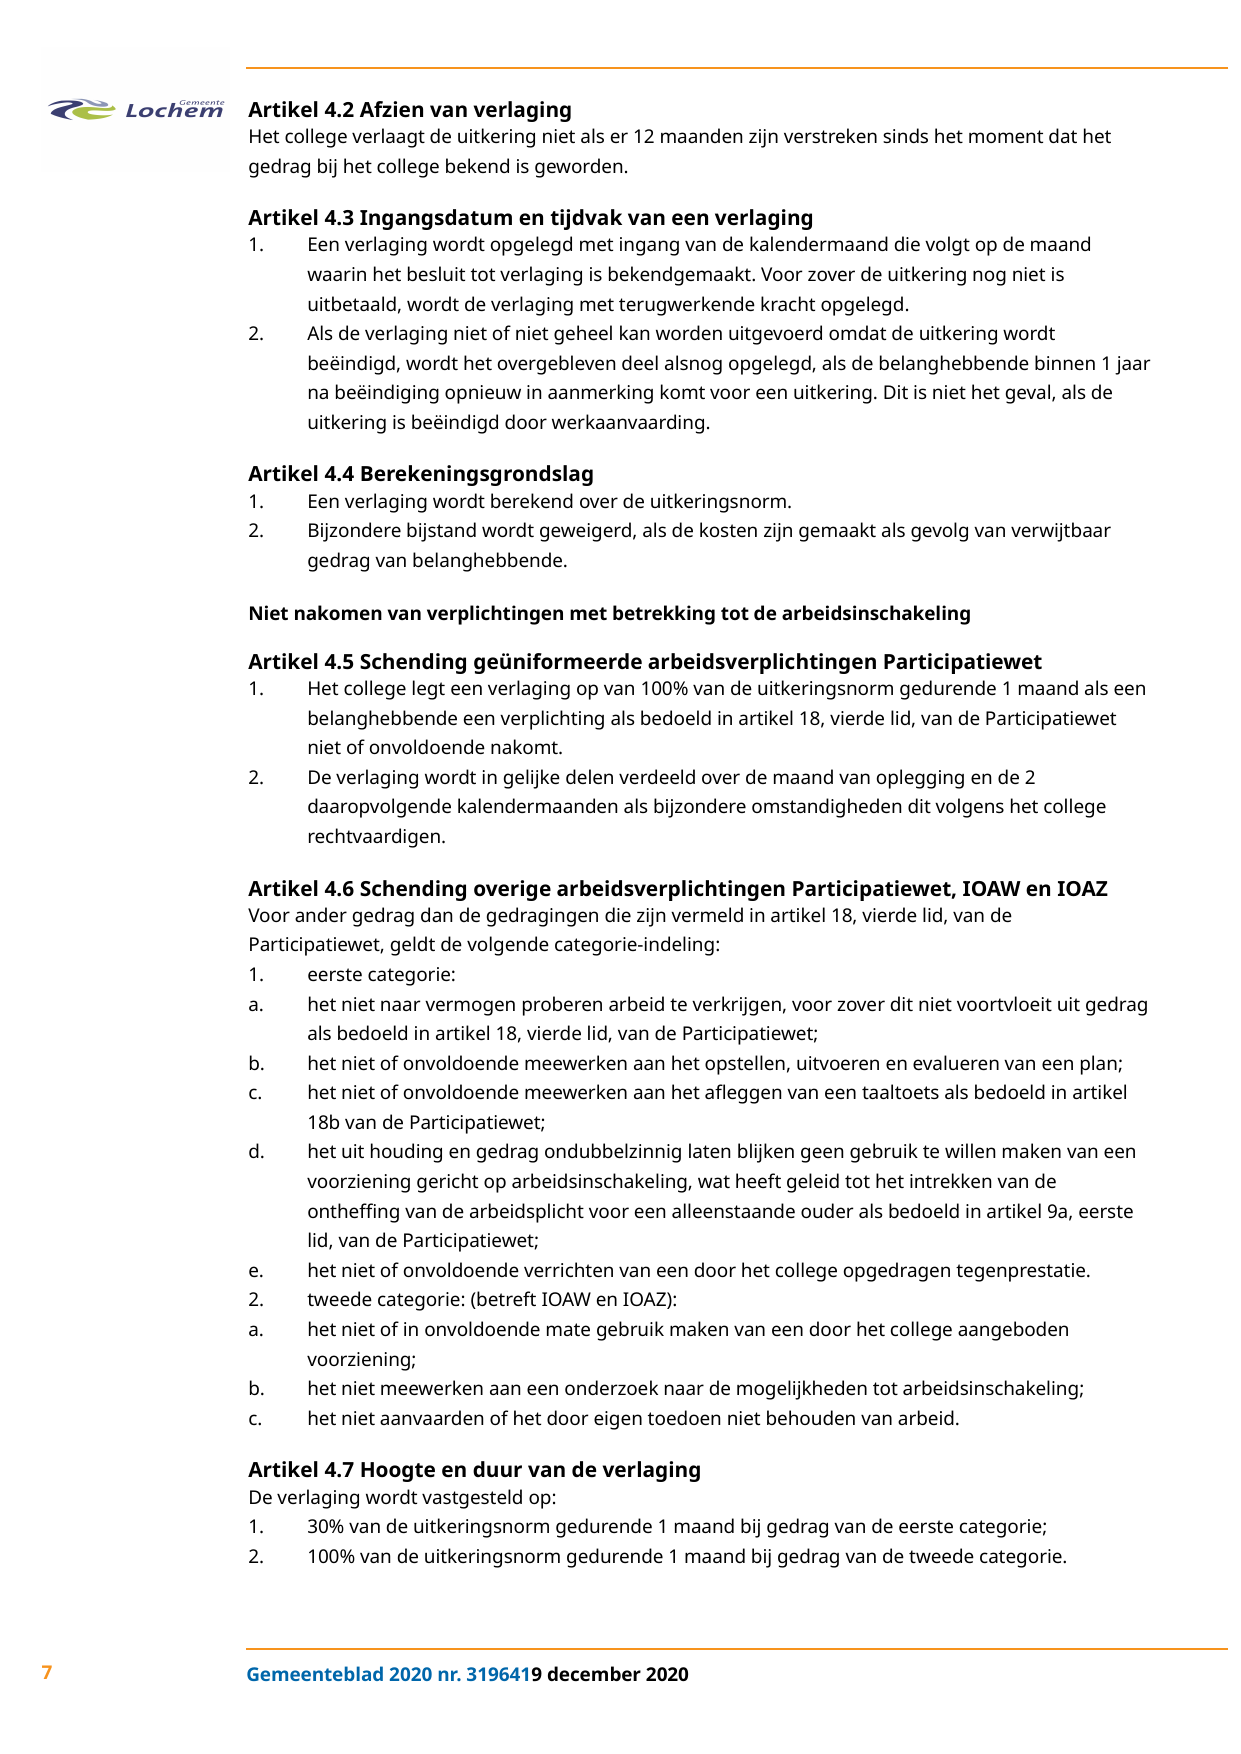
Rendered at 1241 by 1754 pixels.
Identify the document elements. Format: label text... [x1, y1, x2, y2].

list het niet meewerken aan een onderzoek naar de mogelijkheden tot arbeidsinschakeling; [248, 1375, 1152, 1401]
list Als de verlaging niet of niet geheel kan worden uitgevoerd omdat de uitkering wordt beëindigd, wordt het overgebleven deel alsnog opgelegd, als de belanghebbende binnen 1 jaar na beëindiging opnieuw in aanmerking komt voor een uitkering. Dit is niet het geval, als de uitkering is beëindigd door werkaanvaarding. [248, 320, 1152, 435]
text Artikel 4.5 Schending geüniformeerde arbeidsverplichtingen Participatiewet [248, 647, 1152, 675]
list Een verlaging wordt opgelegd met ingang van de kalendermaand die volgt op de maand waarin het besluit tot verlaging is bekendgemaakt. Voor zover de uitkering nog niet is uitbetaald, wordt de verlaging met terugwerkende kracht opgelegd. [248, 232, 1152, 317]
text Het college verlaagt de uitkering niet als er 12 maanden zijn verstreken sinds het moment dat het gedrag bij het college bekend is geworden. [248, 123, 1152, 178]
text Niet nakomen van verplichtingen met betrekking tot de arbeidsinschakeling [248, 598, 1152, 626]
text Artikel 4.2 Afzien van verlaging [248, 95, 1152, 123]
text Artikel 4.4 Berekeningsgrondslag [248, 459, 1152, 488]
list het niet aanvaarden of het door eigen toedoen niet behouden van arbeid. [248, 1405, 1152, 1431]
list 30% van de uitkeringsnorm gedurende 1 maand bij gedrag van de eerste categorie; [248, 1513, 1152, 1539]
text Artikel 4.7 Hoogte en duur van de verlaging [248, 1455, 1152, 1484]
list Het college legt een verlaging op van 100% van de uitkeringsnorm gedurende 1 maand als een belanghebbende een verplichting als bedoeld in artikel 18, vierde lid, van de Participatiewet niet of onvoldoende nakomt. [248, 675, 1152, 760]
list het niet of onvoldoende meewerken aan het afleggen van een taaltoets als bedoeld in artikel 18b van de Participatiewet; [248, 1079, 1152, 1135]
text Artikel 4.3 Ingangsdatum en tijdvak van een verlaging [248, 203, 1152, 232]
text Voor ander gedrag dan de gedragingen die zijn vermeld in artikel 18, vierde lid, van de Participatiewet, geldt de volgende categorie-indeling: [248, 902, 1152, 957]
list eerste categorie: [248, 961, 1152, 987]
list 100% van de uitkeringsnorm gedurende 1 maand bij gedrag van de tweede categorie. [248, 1543, 1152, 1569]
list het uit houding en gedrag ondubbelzinnig laten blijken geen gebruik te willen maken van een voorziening gericht op arbeidsinschakeling, wat heeft geleid tot het intrekken van de ontheffing van de arbeidsplicht voor een alleenstaande ouder als bedoeld in artikel 9a, eerste lid, van de Participatiewet; [248, 1139, 1152, 1253]
list tweede categorie: (betreft IOAW en IOAZ): [248, 1287, 1152, 1312]
list het niet of onvoldoende verrichten van een door het college opgedragen tegenprestatie. [248, 1257, 1152, 1283]
list De verlaging wordt in gelijke delen verdeeld over de maand van oplegging en de 2 daaropvolgende kalendermaanden als bijzondere omstandigheden dit volgens het college rechtvaardigen. [248, 764, 1152, 849]
list het niet naar vermogen proberen arbeid te verkrijgen, voor zover dit niet voortvloeit uit gedrag als bedoeld in artikel 18, vierde lid, van de Participatiewet; [248, 991, 1152, 1046]
list Een verlaging wordt berekend over de uitkeringsnorm. [248, 488, 1152, 514]
text Artikel 4.6 Schending overige arbeidsverplichtingen Participatiewet, IOAW en IOAZ [248, 874, 1152, 902]
list het niet of onvoldoende meewerken aan het opstellen, uitvoeren en evalueren van een plan; [248, 1050, 1152, 1076]
list Bijzondere bijstand wordt geweigerd, als de kosten zijn gemaakt als gevolg van verwijtbaar gedrag van belanghebbende. [248, 518, 1152, 573]
text De verlaging wordt vastgesteld op: [248, 1484, 1152, 1509]
picture [41, 47, 231, 172]
list het niet of in onvoldoende mate gebruik maken van een door het college aangeboden voorziening; [248, 1316, 1152, 1372]
